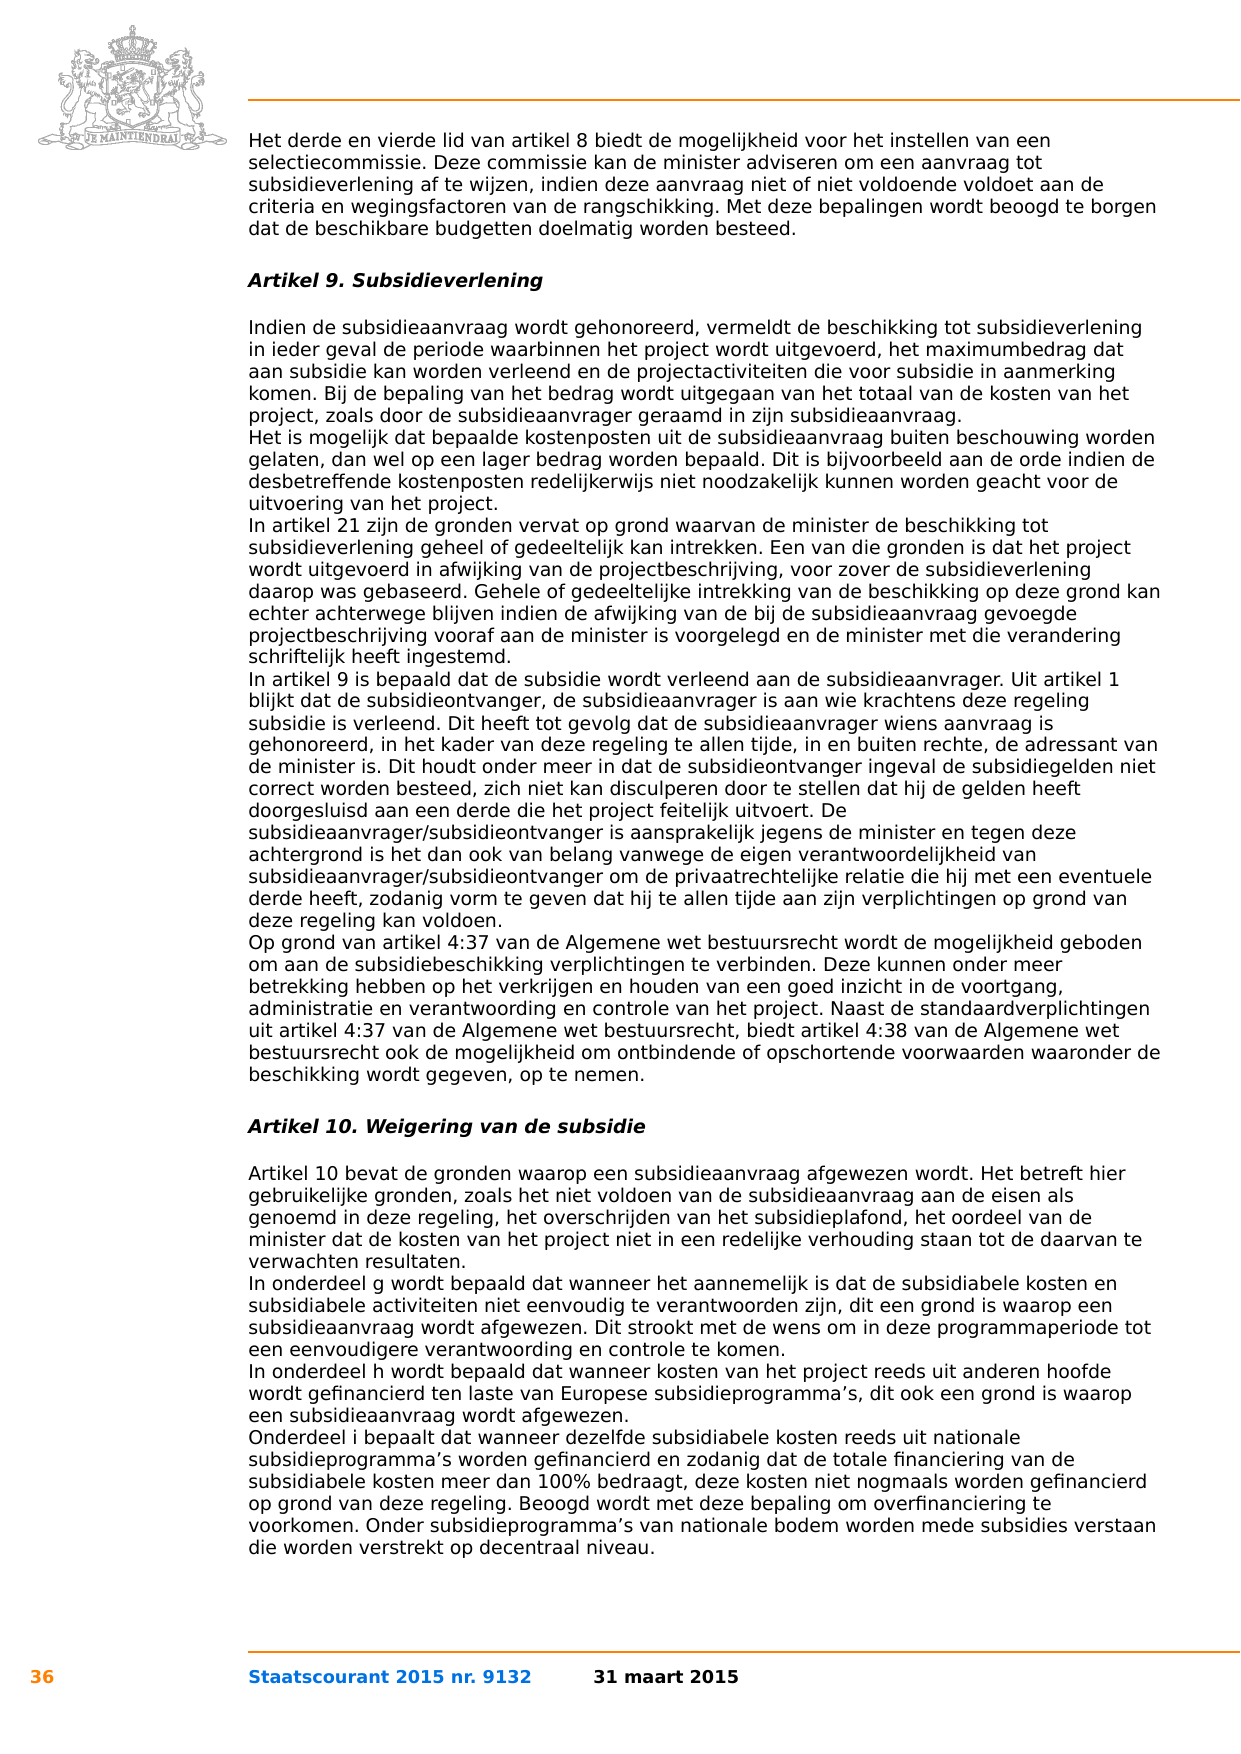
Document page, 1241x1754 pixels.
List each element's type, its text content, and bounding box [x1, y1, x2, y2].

text In onderdeel g wordt bepaald dat wanneer het aannemelijk is dat de subsidiabele kosten en subsidiabele activiteiten niet eenvoudig te verantwoorden zijn, dit een grond is waarop een subsidieaanvraag wordt afgewezen. Dit strookt met de wens om in deze programmaperiode tot een eenvoudigere verantwoording en controle te komen. [248, 1273, 1163, 1361]
text Het is mogelijk dat bepaalde kostenposten uit de subsidieaanvraag buiten beschouwing worden gelaten, dan wel op een lager bedrag worden bepaald. Dit is bijvoorbeeld aan de orde indien de desbetreffende kostenposten redelijkerwijs niet noodzakelijk kunnen worden geacht voor de uitvoering van het project. [248, 427, 1163, 514]
text Op grond van artikel 4:37 van de Algemene wet bestuursrecht wordt de mogelijkheid geboden om aan de subsidiebeschikking verplichtingen te verbinden. Deze kunnen onder meer betrekking hebben op het verkrijgen en houden van een goed inzicht in de voortgang, administratie en verantwoording en controle van het project. Naast de standaardverplichtingen uit artikel 4:37 van de Algemene wet bestuursrecht, biedt artikel 4:38 van de Algemene wet bestuursrecht ook de mogelijkheid om ontbindende of opschortende voorwaarden waaronder de beschikking wordt gegeven, op te nemen. [248, 932, 1163, 1086]
text In onderdeel h wordt bepaald dat wanneer kosten van het project reeds uit anderen hoofde wordt gefinancierd ten laste van Europese subsidieprogramma’s, dit ook een grond is waarop een subsidieaanvraag wordt afgewezen. [248, 1361, 1163, 1427]
picture [38, 25, 227, 150]
text Indien de subsidieaanvraag wordt gehonoreerd, vermeldt de beschikking tot subsidieverlening in ieder geval de periode waarbinnen het project wordt uitgevoerd, het maximumbedrag dat aan subsidie kan worden verleend en de projectactiviteiten die voor subsidie in aanmerking komen. Bij de bepaling van het bedrag wordt uitgegaan van het totaal van de kosten van het project, zoals door de subsidieaanvrager geraamd in zijn subsidieaanvraag. [248, 317, 1163, 427]
text In artikel 9 is bepaald dat de subsidie wordt verleend aan de subsidieaanvrager. Uit artikel 1 blijkt dat de subsidieontvanger, de subsidieaanvrager is aan wie krachtens deze regeling subsidie is verleend. Dit heeft tot gevolg dat de subsidieaanvrager wiens aanvraag is gehonoreerd, in het kader van deze regeling te allen tijde, in en buiten rechte, de adressant van de minister is. Dit houdt onder meer in dat de subsidieontvanger ingeval de subsidiegelden niet correct worden besteed, zich niet kan disculperen door te stellen dat hij de gelden heeft doorgesluisd aan een derde die het project feitelijk uitvoert. De subsidieaanvrager/subsidieontvanger is aansprakelijk jegens de minister en tegen deze achtergrond is het dan ook van belang vanwege de eigen verantwoordelijkheid van subsidieaanvrager/subsidieontvanger om de privaatrechtelijke relatie die hij met een eventuele derde heeft, zodanig vorm te geven dat hij te allen tijde aan zijn verplichtingen op grond van deze regeling kan voldoen. [248, 668, 1163, 932]
text Onderdeel i bepaalt dat wanneer dezelfde subsidiabele kosten reeds uit nationale subsidieprogramma’s worden gefinancierd en zodanig dat de totale financiering van de subsidiabele kosten meer dan 100% bedraagt, deze kosten niet nogmaals worden gefinancierd op grond van deze regeling. Beoogd wordt met deze bepaling om overfinanciering te voorkomen. Onder subsidieprogramma’s van nationale bodem worden mede subsidies verstaan die worden verstrekt op decentraal niveau. [248, 1427, 1163, 1559]
text In artikel 21 zijn de gronden vervat op grond waarvan de minister de beschikking tot subsidieverlening geheel of gedeeltelijk kan intrekken. Een van die gronden is dat het project wordt uitgevoerd in afwijking van de projectbeschrijving, voor zover de subsidieverlening daarop was gebaseerd. Gehele of gedeeltelijke intrekking van de beschikking op deze grond kan echter achterwege blijven indien de afwijking van de bij de subsidieaanvraag gevoegde projectbeschrijving vooraf aan de minister is voorgelegd en de minister met die verandering schriftelijk heeft ingestemd. [248, 514, 1163, 668]
text Artikel 10 bevat de gronden waarop een subsidieaanvraag afgewezen wordt. Het betreft hier gebruikelijke gronden, zoals het niet voldoen van de subsidieaanvraag aan de eisen als genoemd in deze regeling, het overschrijden van het subsidieplafond, het oordeel van de minister dat de kosten van het project niet in een redelijke verhouding staan tot de daarvan te verwachten resultaten. [248, 1163, 1163, 1273]
subtitle Artikel 9. Subsidieverlening [248, 270, 1163, 292]
text Het derde en vierde lid van artikel 8 biedt de mogelijkheid voor het instellen van een selectiecommissie. Deze commissie kan de minister adviseren om een aanvraag tot subsidieverlening af te wijzen, indien deze aanvraag niet of niet voldoende voldoet aan de criteria en wegingsfactoren van de rangschikking. Met deze bepalingen wordt beoogd te borgen dat de beschikbare budgetten doelmatig worden besteed. [248, 130, 1163, 240]
subtitle Artikel 10. Weigering van de subsidie [248, 1116, 1163, 1138]
